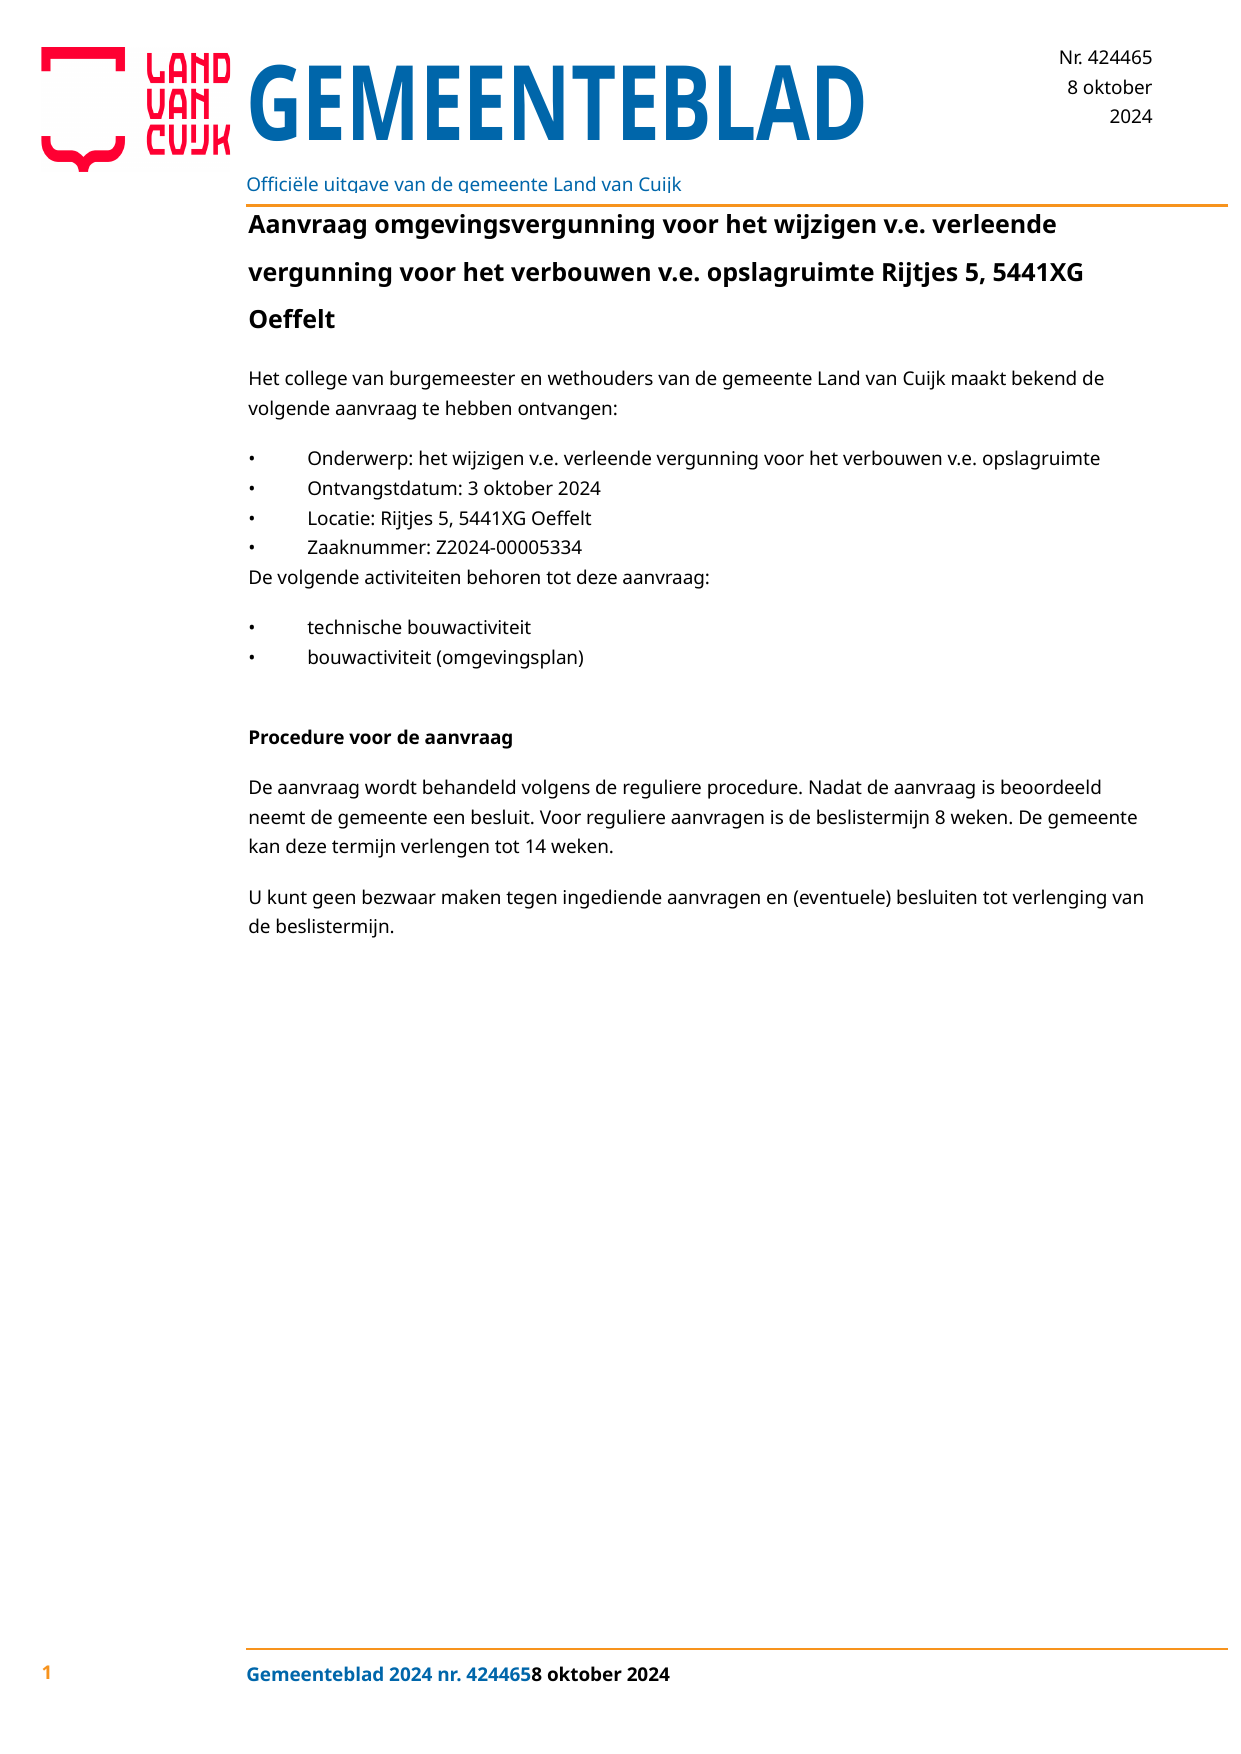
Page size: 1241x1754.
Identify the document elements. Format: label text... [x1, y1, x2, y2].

list bouwactiviteit (omgevingsplan) [248, 644, 1152, 669]
text Procedure voor de aanvraag [248, 724, 1152, 749]
list Ontvangstdatum: 3 oktober 2024 [248, 475, 1152, 501]
text De aanvraag wordt behandeld volgens de reguliere procedure. Nadat de aanvraag is beoordeeld neemt de gemeente een besluit. Voor reguliere aanvragen is de beslistermijn 8 weken. De gemeente kan deze termijn verlengen tot 14 weken. [248, 774, 1152, 859]
list technische bouwactiviteit [248, 614, 1152, 640]
picture [41, 47, 231, 172]
text Aanvraag omgevingsvergunning voor het wijzigen v.e. verleende vergunning voor het verbouwen v.e. opslagruimte Rijtjes 5, 5441XG Oeffelt [248, 207, 1152, 336]
text U kunt geen bezwaar maken tegen ingediende aanvragen en (eventuele) besluiten tot verlenging van de beslistermijn. [248, 884, 1152, 939]
list Locatie: Rijtjes 5, 5441XG Oeffelt [248, 505, 1152, 530]
list Onderwerp: het wijzigen v.e. verleende vergunning voor het verbouwen v.e. opslagruimte [248, 446, 1152, 471]
text De volgende activiteiten behoren tot deze aanvraag: [248, 564, 1152, 589]
list Zaaknummer: Z2024-00005334 [248, 534, 1152, 560]
text Het college van burgemeester en wethouders van de gemeente Land van Cuijk maakt bekend de volgende aanvraag te hebben ontvangen: [248, 366, 1152, 421]
